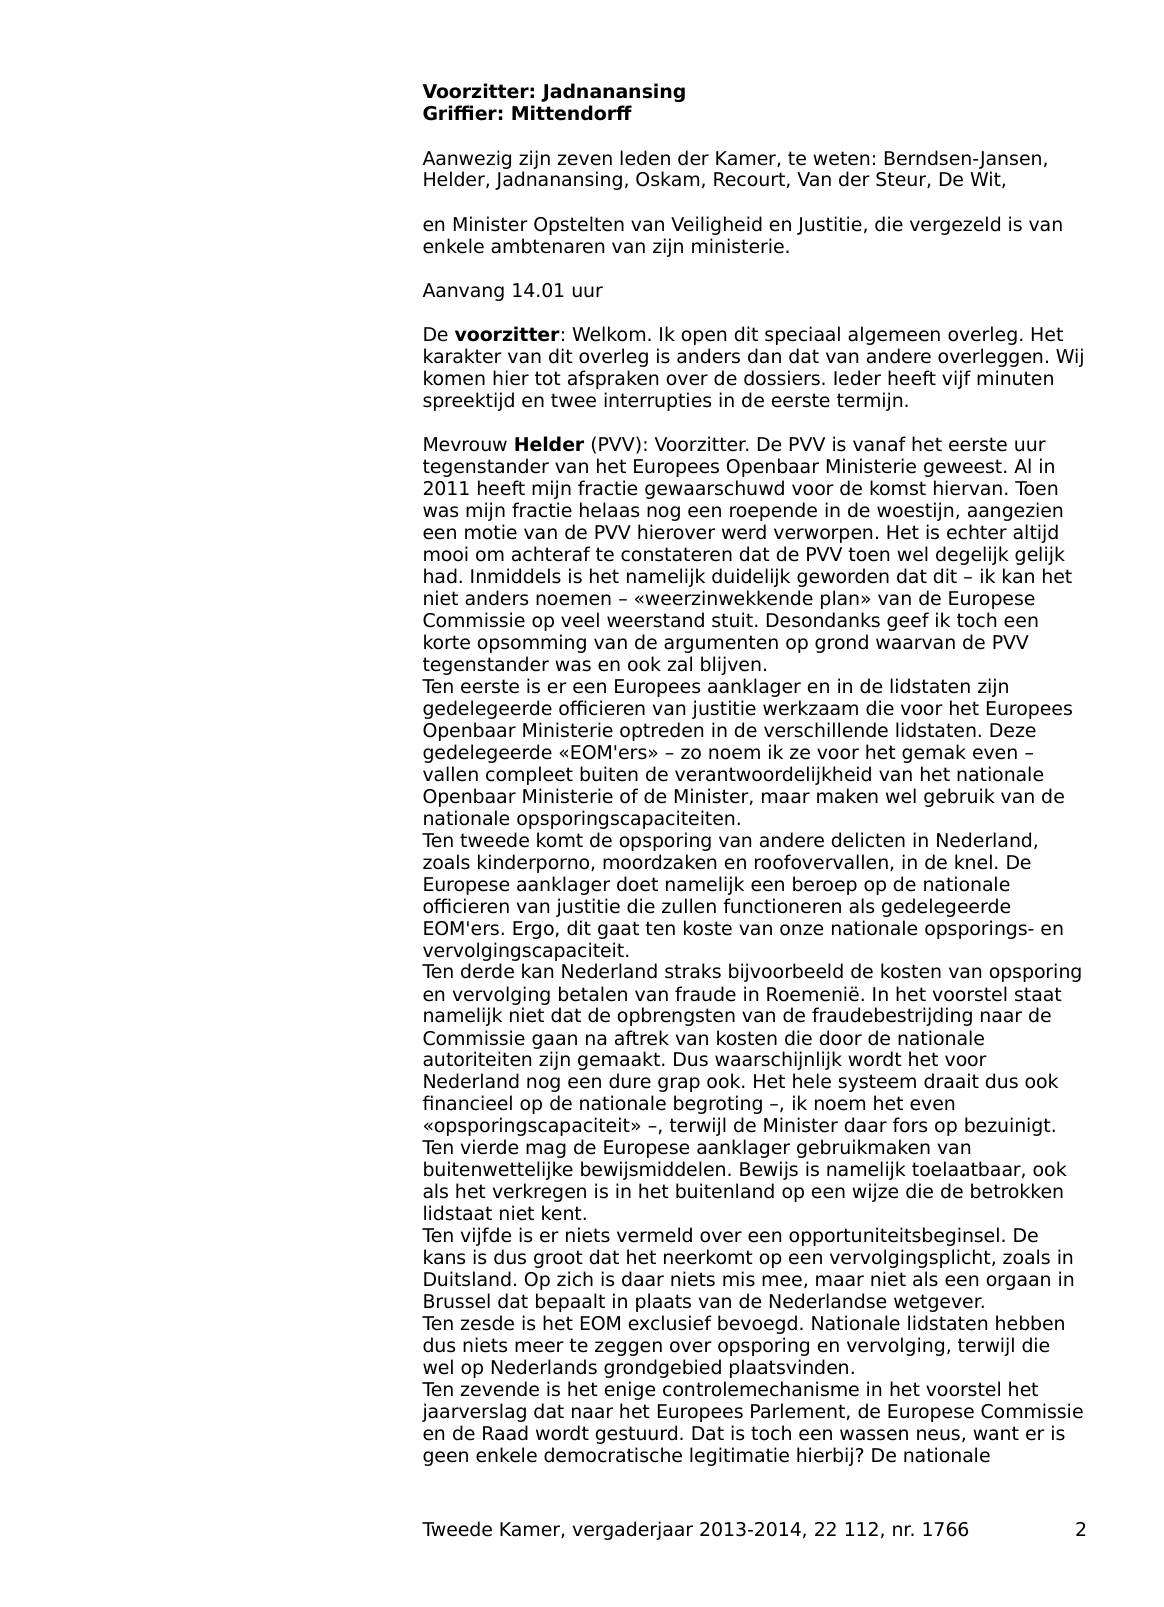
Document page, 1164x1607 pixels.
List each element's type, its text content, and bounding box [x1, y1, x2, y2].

text Ten derde kan Nederland straks bijvoorbeeld de kosten van opsporing en vervolging betalen van fraude in Roemenië. In het voorstel staat namelijk niet dat de opbrengsten van de fraudebestrijding naar de Commissie gaan na aftrek van kosten die door de nationale autoriteiten zijn gemaakt. Dus waarschijnlijk wordt het voor Nederland nog een dure grap ook. Het hele systeem draait dus ook financieel op de nationale begroting –, ik noem het even «opsporingscapaciteit» –, terwijl de Minister daar fors op bezuinigt. [422, 961, 1087, 1137]
text Voorzitter: Jadnanansing [422, 81, 1087, 103]
text Ten eerste is er een Europees aanklager en in de lidstaten zijn gedelegeerde officieren van justitie werkzaam die voor het Europees Openbaar Ministerie optreden in de verschillende lidstaten. Deze gedelegeerde «EOM'ers» – zo noem ik ze voor het gemak even – vallen compleet buiten de verantwoordelijkheid van het nationale Openbaar Ministerie of de Minister, maar maken wel gebruik van de nationale opsporingscapaciteiten. [422, 676, 1087, 829]
text Mevrouw Helder (PVV): Voorzitter. De PVV is vanaf het eerste uur tegenstander van het Europees Openbaar Ministerie geweest. Al in 2011 heeft mijn fractie gewaarschuwd voor de komst hiervan. Toen was mijn fractie helaas nog een roepende in de woestijn, aangezien een motie van de PVV hierover werd verworpen. Het is echter altijd mooi om achteraf te constateren dat de PVV toen wel degelijk gelijk had. Inmiddels is het namelijk duidelijk geworden dat dit – ik kan het niet anders noemen – «weerzinwekkende plan» van de Europese Commissie op veel weerstand stuit. Desondanks geef ik toch een korte opsomming van de argumenten op grond waarvan de PVV tegenstander was en ook zal blijven. [422, 434, 1087, 676]
text Ten zevende is het enige controlemechanisme in het voorstel het jaarverslag dat naar het Europees Parlement, de Europese Commissie en de Raad wordt gestuurd. Dat is toch een wassen neus, want er is geen enkele democratische legitimatie hierbij? De nationale [422, 1379, 1087, 1467]
text De voorzitter: Welkom. Ik open dit speciaal algemeen overleg. Het karakter van dit overleg is anders dan dat van andere overleggen. Wij komen hier tot afspraken over de dossiers. Ieder heeft vijf minuten spreektijd en twee interrupties in de eerste termijn. [422, 324, 1087, 412]
text Ten vierde mag de Europese aanklager gebruikmaken van buitenwettelijke bewijsmiddelen. Bewijs is namelijk toelaatbaar, ook als het verkregen is in het buitenland op een wijze die de betrokken lidstaat niet kent. [422, 1137, 1087, 1225]
text Ten tweede komt de opsporing van andere delicten in Nederland, zoals kinderporno, moordzaken en roofovervallen, in de knel. De Europese aanklager doet namelijk een beroep op de nationale officieren van justitie die zullen functioneren als gedelegeerde EOM'ers. Ergo, dit gaat ten koste van onze nationale opsporings- en vervolgingscapaciteit. [422, 829, 1087, 961]
text Ten vijfde is er niets vermeld over een opportuniteitsbeginsel. De kans is dus groot dat het neerkomt op een vervolgingsplicht, zoals in Duitsland. Op zich is daar niets mis mee, maar niet als een orgaan in Brussel dat bepaalt in plaats van de Nederlandse wetgever. [422, 1225, 1087, 1313]
text Aanvang 14.01 uur [422, 280, 1087, 302]
text Griffier: Mittendorff [422, 103, 1087, 125]
text Ten zesde is het EOM exclusief bevoegd. Nationale lidstaten hebben dus niets meer te zeggen over opsporing en vervolging, terwijl die wel op Nederlands grondgebied plaatsvinden. [422, 1313, 1087, 1379]
text en Minister Opstelten van Veiligheid en Justitie, die vergezeld is van enkele ambtenaren van zijn ministerie. [422, 213, 1087, 257]
text Aanwezig zijn zeven leden der Kamer, te weten: Berndsen-Jansen, Helder, Jadnanansing, Oskam, Recourt, Van der Steur, De Wit, [422, 147, 1087, 191]
